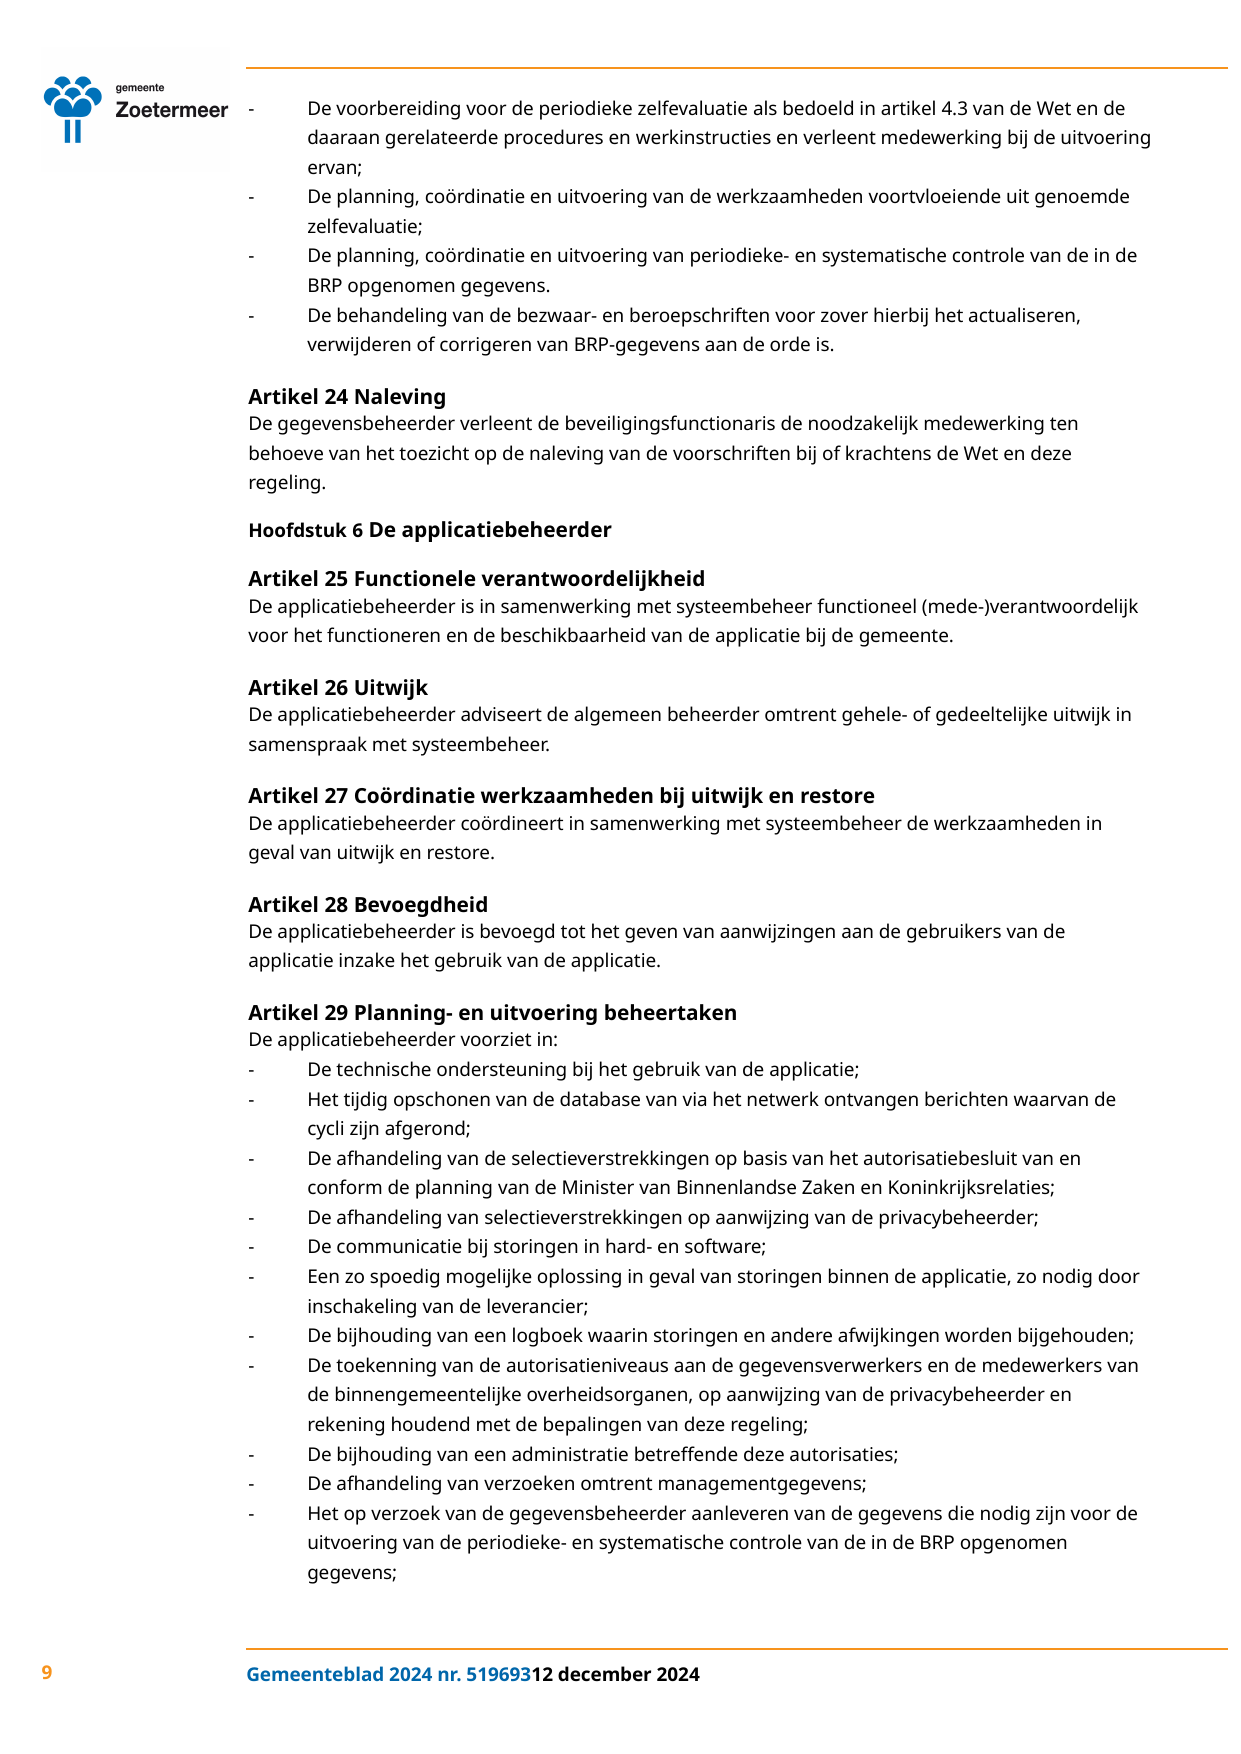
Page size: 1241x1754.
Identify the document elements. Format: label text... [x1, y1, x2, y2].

list De planning, coördinatie en uitvoering van de werkzaamheden voortvloeiende uit genoemde zelfevaluatie; [248, 183, 1152, 239]
picture [41, 47, 231, 172]
text Artikel 27 Coördinatie werkzaamheden bij uitwijk en restore [248, 781, 1152, 810]
text Artikel 26 Uitwijk [248, 673, 1152, 701]
list De afhandeling van de selectieverstrekkingen op basis van het autorisatiebesluit van en conform de planning van de Minister van Binnenlandse Zaken en Koninkrijksrelaties; [248, 1145, 1152, 1200]
list De afhandeling van selectieverstrekkingen op aanwijzing van de privacybeheerder; [248, 1204, 1152, 1230]
text De applicatiebeheerder is bevoegd tot het geven van aanwijzingen aan de gebruikers van de applicatie inzake het gebruik van de applicatie. [248, 918, 1152, 973]
text Artikel 24 Naleving [248, 382, 1152, 410]
list De planning, coördinatie en uitvoering van periodieke- en systematische controle van de in de BRP opgenomen gegevens. [248, 243, 1152, 298]
text Artikel 29 Planning- en uitvoering beheertaken [248, 998, 1152, 1027]
list De bijhouding van een logboek waarin storingen en andere afwijkingen worden bijgehouden; [248, 1322, 1152, 1348]
list De communicatie bij storingen in hard- en software; [248, 1234, 1152, 1259]
list De behandeling van de bezwaar- en beroepschriften voor zover hierbij het actualiseren, verwijderen of corrigeren van BRP-gegevens aan de orde is. [248, 302, 1152, 357]
list Een zo spoedig mogelijke oplossing in geval van storingen binnen de applicatie, zo nodig door inschakeling van de leverancier; [248, 1263, 1152, 1318]
text Artikel 25 Functionele verantwoordelijkheid [248, 564, 1152, 593]
list De bijhouding van een administratie betreffende deze autorisaties; [248, 1441, 1152, 1466]
list Het op verzoek van de gegevensbeheerder aanleveren van de gegevens die nodig zijn voor de uitvoering van de periodieke- en systematische controle van de in de BRP opgenomen gegevens; [248, 1500, 1152, 1585]
list De toekenning van de autorisatieniveaus aan de gegevensverwerkers en de medewerkers van de binnengemeentelijke overheidsorganen, op aanwijzing van de privacybeheerder en rekening houdend met de bepalingen van deze regeling; [248, 1352, 1152, 1437]
text De applicatiebeheerder adviseert de algemeen beheerder omtrent gehele- of gedeeltelijke uitwijk in samenspraak met systeembeheer. [248, 701, 1152, 757]
list De technische ondersteuning bij het gebruik van de applicatie; [248, 1056, 1152, 1082]
list De voorbereiding voor de periodieke zelfevaluatie als bedoeld in artikel 4.3 van de Wet en de daaraan gerelateerde procedures en werkinstructies en verleent medewerking bij de uitvoering ervan; [248, 95, 1152, 180]
list Het tijdig opschonen van de database van via het netwerk ontvangen berichten waarvan de cycli zijn afgerond; [248, 1086, 1152, 1141]
list De afhandeling van verzoeken omtrent managementgegevens; [248, 1470, 1152, 1496]
text De applicatiebeheerder coördineert in samenwerking met systeembeheer de werkzaamheden in geval van uitwijk en restore. [248, 810, 1152, 865]
text Artikel 28 Bevoegdheid [248, 890, 1152, 918]
text De applicatiebeheerder voorziet in: [248, 1027, 1152, 1052]
text De gegevensbeheerder verleent de beveiligingsfunctionaris de noodzakelijk medewerking ten behoeve van het toezicht op de naleving van de voorschriften bij of krachtens de Wet en deze regeling. [248, 410, 1152, 495]
text Hoofdstuk 6 De applicatiebeheerder [248, 515, 1152, 543]
text De applicatiebeheerder is in samenwerking met systeembeheer functioneel (mede-)verantwoordelijk voor het functioneren en de beschikbaarheid van de applicatie bij de gemeente. [248, 593, 1152, 648]
